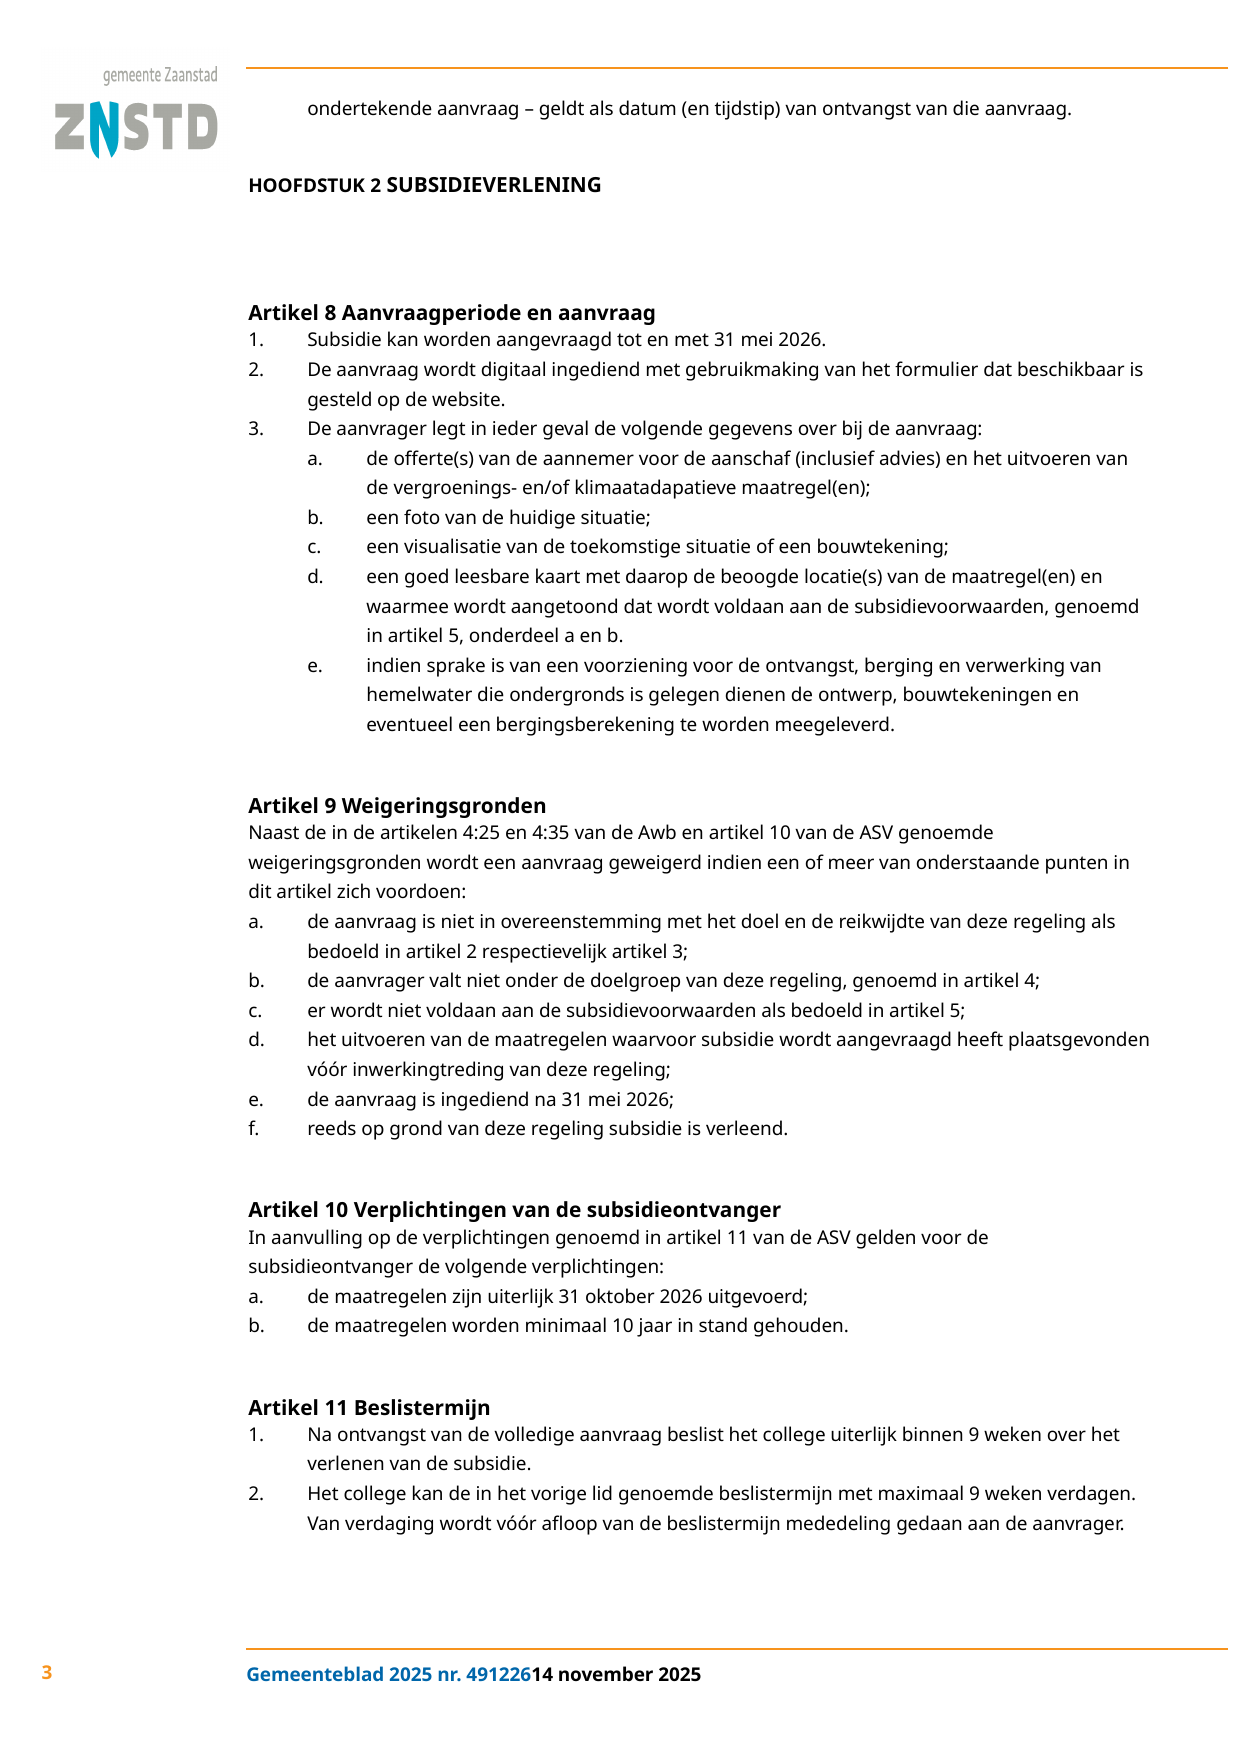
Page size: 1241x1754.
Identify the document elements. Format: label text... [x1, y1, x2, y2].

list De aanvraag wordt digitaal ingediend met gebruikmaking van het formulier dat beschikbaar is gesteld op de website. [248, 356, 1152, 411]
text Artikel 11 Beslistermijn [248, 1393, 1152, 1421]
list een goed leesbare kaart met daarop de beoogde locatie(s) van de maatregel(en) en waarmee wordt aangetoond dat wordt voldaan aan de subsidievoorwaarden, genoemd in artikel 5, onderdeel a en b. [307, 563, 1152, 648]
list Het college kan de in het vorige lid genoemde beslistermijn met maximaal 9 weken verdagen. Van verdaging wordt vóór afloop van de beslistermijn mededeling gedaan aan de aanvrager. [248, 1480, 1152, 1536]
list de aanvraag is niet in overeenstemming met het doel en de reikwijdte van deze regeling als bedoeld in artikel 2 respectievelijk artikel 3; [248, 908, 1152, 964]
text In aanvulling op de verplichtingen genoemd in artikel 11 van de ASV gelden voor de subsidieontvanger de volgende verplichtingen: [248, 1224, 1152, 1279]
list een foto van de huidige situatie; [307, 504, 1152, 530]
list indien sprake is van een voorziening voor de ontvangst, berging en verwerking van hemelwater die ondergronds is gelegen dienen de ontwerp, bouwtekeningen en eventueel een bergingsberekening te worden meegeleverd. [307, 652, 1152, 737]
list de maatregelen worden minimaal 10 jaar in stand gehouden. [248, 1313, 1152, 1338]
text Artikel 10 Verplichtingen van de subsidieontvanger [248, 1195, 1152, 1224]
list de aanvrager valt niet onder de doelgroep van deze regeling, genoemd in artikel 4; [248, 967, 1152, 993]
list reeds op grond van deze regeling subsidie is verleend. [248, 1115, 1152, 1141]
list ondertekende aanvraag – geldt als datum (en tijdstip) van ontvangst van die aanvraag. [248, 95, 1152, 121]
list Na ontvangst van de volledige aanvraag beslist het college uiterlijk binnen 9 weken over het verlenen van de subsidie. [248, 1421, 1152, 1476]
list het uitvoeren van de maatregelen waarvoor subsidie wordt aangevraagd heeft plaatsgevonden vóór inwerkingtreding van deze regeling; [248, 1027, 1152, 1082]
list De aanvrager legt in ieder geval de volgende gegevens over bij de aanvraag: [248, 415, 1152, 441]
list de offerte(s) van de aannemer voor de aanschaf (inclusief advies) en het uitvoeren van de vergroenings- en/of klimaatadapatieve maatregel(en); [307, 445, 1152, 500]
picture [41, 47, 231, 172]
text Naast de in de artikelen 4:25 en 4:35 van de Awb en artikel 10 van de ASV genoemde weigeringsgronden wordt een aanvraag geweigerd indien een of meer van onderstaande punten in dit artikel zich voordoen: [248, 819, 1152, 904]
text Artikel 9 Weigeringsgronden [248, 791, 1152, 819]
list een visualisatie van de toekomstige situatie of een bouwtekening; [307, 534, 1152, 559]
text Artikel 8 Aanvraagperiode en aanvraag [248, 298, 1152, 327]
list de maatregelen zijn uiterlijk 31 oktober 2026 uitgevoerd; [248, 1283, 1152, 1309]
text HOOFDSTUK 2 SUBSIDIEVERLENING [248, 170, 1152, 198]
list er wordt niet voldaan aan de subsidievoorwaarden als bedoeld in artikel 5; [248, 997, 1152, 1023]
list Subsidie kan worden aangevraagd tot en met 31 mei 2026. [248, 327, 1152, 352]
list de aanvraag is ingediend na 31 mei 2026; [248, 1086, 1152, 1112]
